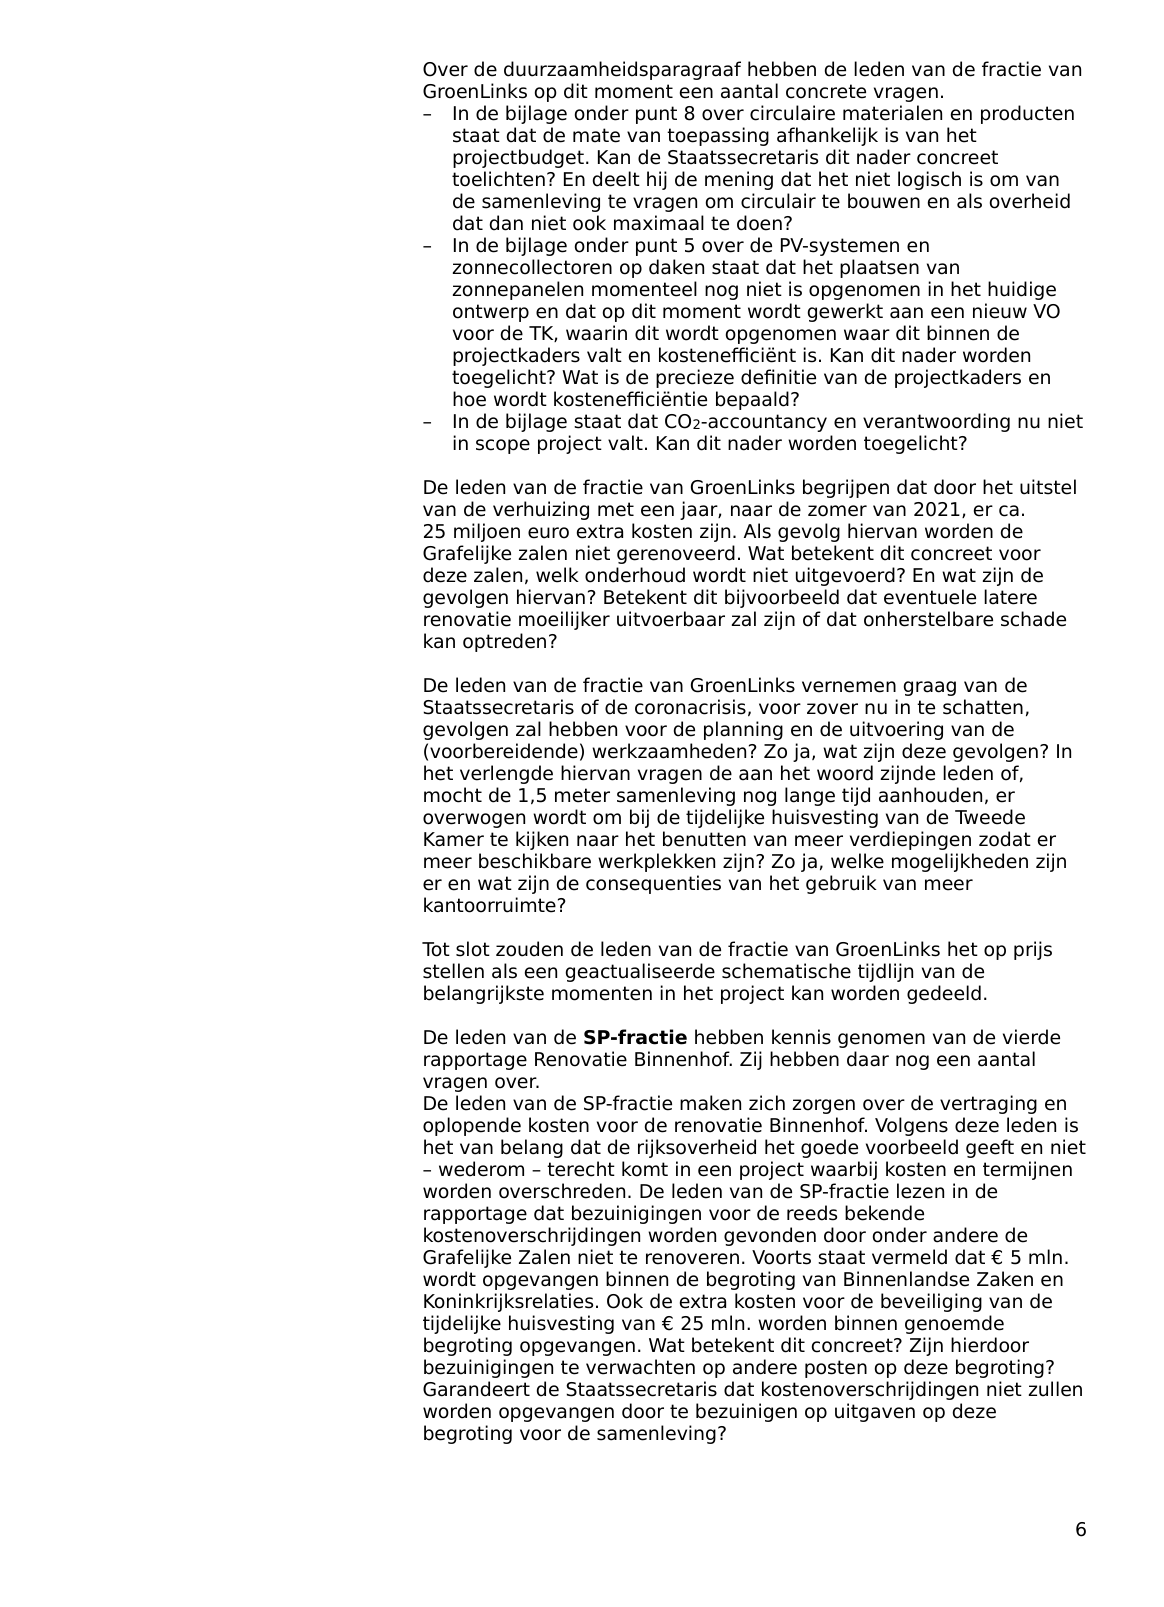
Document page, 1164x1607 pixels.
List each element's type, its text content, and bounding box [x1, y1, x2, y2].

text – In de bijlage onder punt 5 over de PV-systemen en zonnecollectoren op daken staat dat het plaatsen van zonnepanelen momenteel nog niet is opgenomen in het huidige ontwerp en dat op dit moment wordt gewerkt aan een nieuw VO voor de TK, waarin dit wordt opgenomen waar dit binnen de projectkaders valt en kostenefficiënt is. Kan dit nader worden toegelicht? Wat is de precieze definitie van de projectkaders en hoe wordt kostenefficiëntie bepaald? [422, 235, 1087, 411]
text De leden van de SP-fractie maken zich zorgen over de vertraging en oplopende kosten voor de renovatie Binnenhof. Volgens deze leden is het van belang dat de rijksoverheid het goede voorbeeld geeft en niet – wederom – terecht komt in een project waarbij kosten en termijnen worden overschreden. De leden van de SP-fractie lezen in de rapportage dat bezuinigingen voor de reeds bekende kostenoverschrijdingen worden gevonden door onder andere de Grafelijke Zalen niet te renoveren. Voorts staat vermeld dat € 5 mln. wordt opgevangen binnen de begroting van Binnenlandse Zaken en Koninkrijksrelaties. Ook de extra kosten voor de beveiliging van de tijdelijke huisvesting van € 25 mln. worden binnen genoemde begroting opgevangen. Wat betekent dit concreet? Zijn hierdoor bezuinigingen te verwachten op andere posten op deze begroting? Garandeert de Staatssecretaris dat kostenoverschrijdingen niet zullen worden opgevangen door te bezuinigen op uitgaven op deze begroting voor de samenleving? [422, 1093, 1087, 1444]
text Tot slot zouden de leden van de fractie van GroenLinks het op prijs stellen als een geactualiseerde schematische tijdlijn van de belangrijkste momenten in het project kan worden gedeeld. [422, 939, 1087, 1005]
text De leden van de fractie van GroenLinks vernemen graag van de Staatssecretaris of de coronacrisis, voor zover nu in te schatten, gevolgen zal hebben voor de planning en de uitvoering van de (voorbereidende) werkzaamheden? Zo ja, wat zijn deze gevolgen? In het verlengde hiervan vragen de aan het woord zijnde leden of, mocht de 1,5 meter samenleving nog lange tijd aanhouden, er overwogen wordt om bij de tijdelijke huisvesting van de Tweede Kamer te kijken naar het benutten van meer verdiepingen zodat er meer beschikbare werkplekken zijn? Zo ja, welke mogelijkheden zijn er en wat zijn de consequenties van het gebruik van meer kantoorruimte? [422, 675, 1087, 917]
text – In de bijlage onder punt 8 over circulaire materialen en producten staat dat de mate van toepassing afhankelijk is van het projectbudget. Kan de Staatssecretaris dit nader concreet toelichten? En deelt hij de mening dat het niet logisch is om van de samenleving te vragen om circulair te bouwen en als overheid dat dan niet ook maximaal te doen? [422, 103, 1087, 235]
text Over de duurzaamheidsparagraaf hebben de leden van de fractie van GroenLinks op dit moment een aantal concrete vragen. [422, 59, 1087, 103]
text De leden van de SP-fractie hebben kennis genomen van de vierde rapportage Renovatie Binnenhof. Zij hebben daar nog een aantal vragen over. [422, 1027, 1087, 1093]
text De leden van de fractie van GroenLinks begrijpen dat door het uitstel van de verhuizing met een jaar, naar de zomer van 2021, er ca. 25 miljoen euro extra kosten zijn. Als gevolg hiervan worden de Grafelijke zalen niet gerenoveerd. Wat betekent dit concreet voor deze zalen, welk onderhoud wordt niet uitgevoerd? En wat zijn de gevolgen hiervan? Betekent dit bijvoorbeeld dat eventuele latere renovatie moeilijker uitvoerbaar zal zijn of dat onherstelbare schade kan optreden? [422, 477, 1087, 653]
text – In de bijlage staat dat CO2-accountancy en verantwoording nu niet in scope project valt. Kan dit nader worden toegelicht? [422, 411, 1087, 455]
